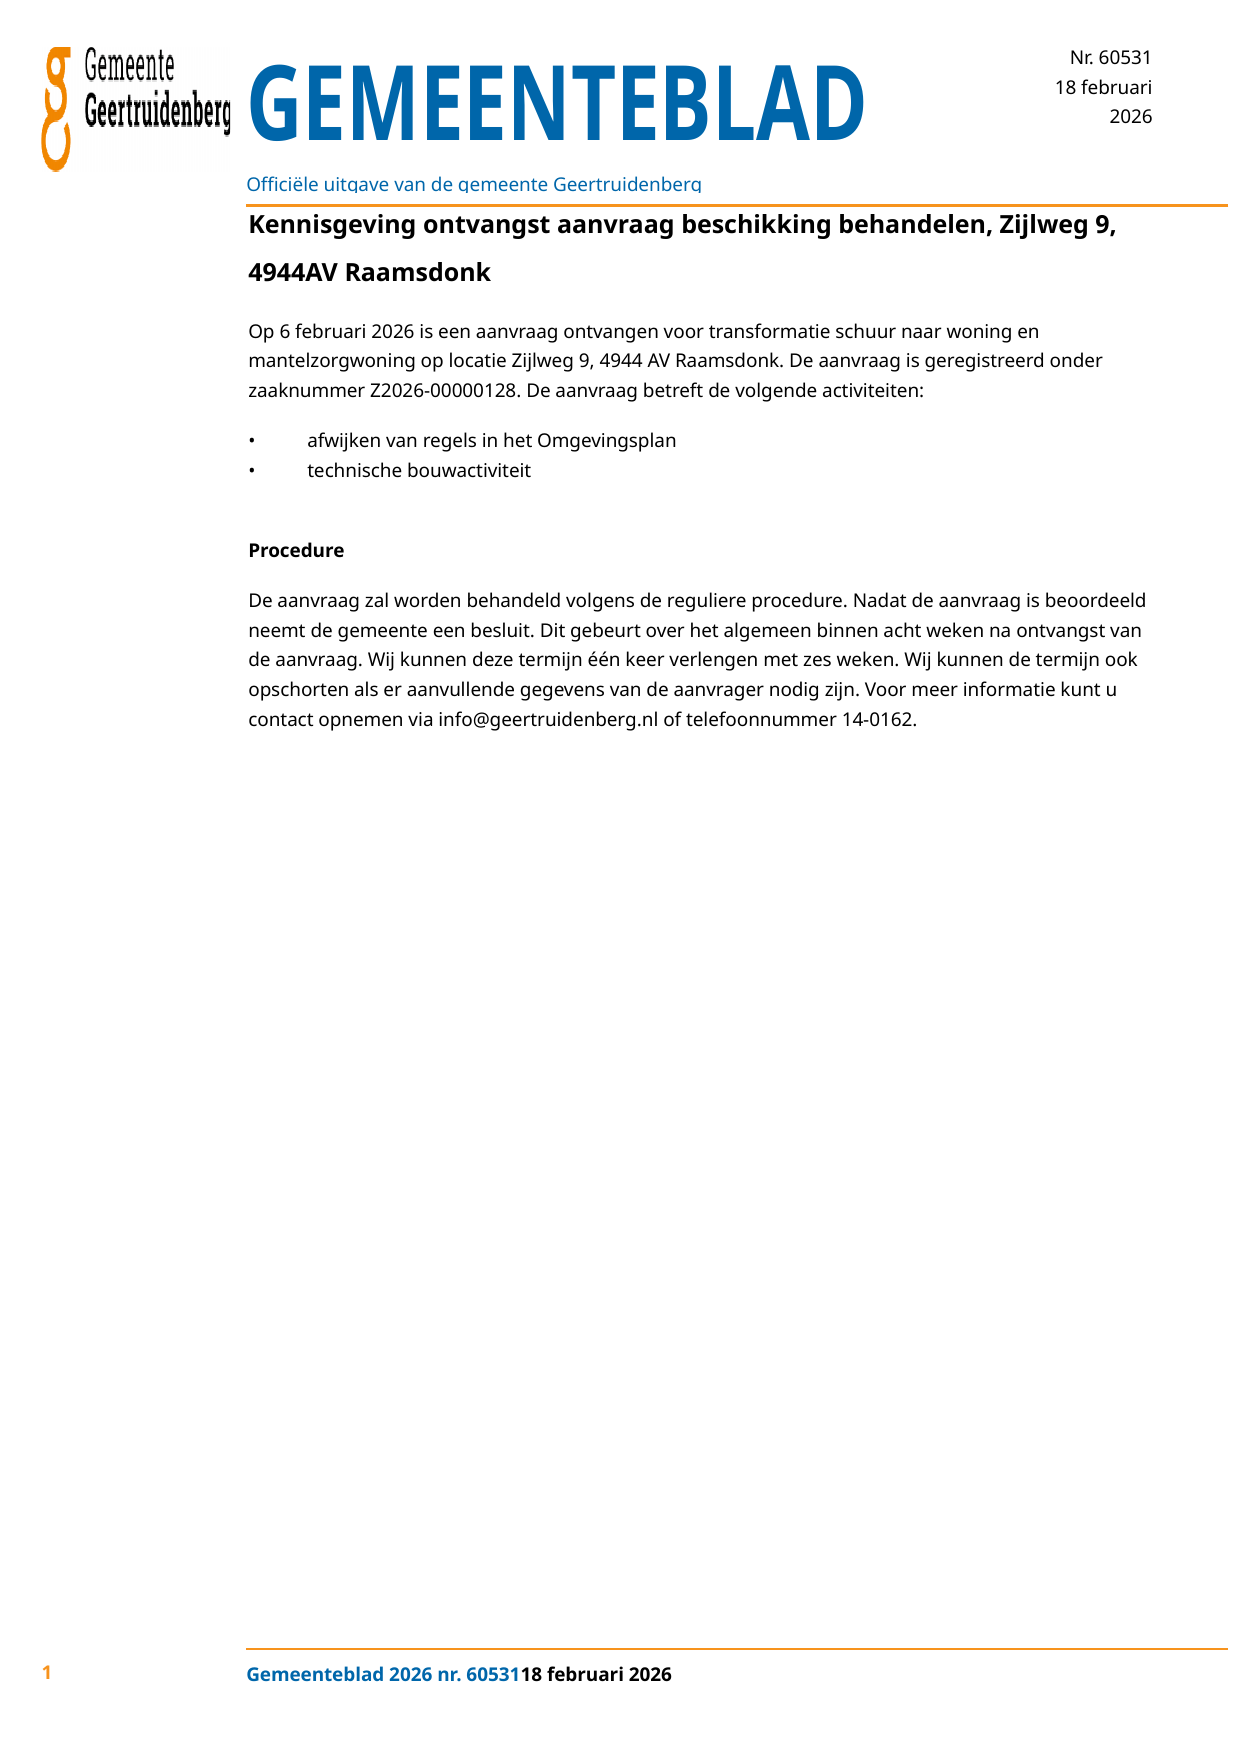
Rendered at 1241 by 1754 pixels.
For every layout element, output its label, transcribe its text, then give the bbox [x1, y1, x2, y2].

picture [41, 47, 231, 172]
list afwijken van regels in het Omgevingsplan [248, 427, 1152, 453]
text Procedure [248, 537, 1152, 563]
text De aanvraag zal worden behandeld volgens de reguliere procedure. Nadat de aanvraag is beoordeeld neemt de gemeente een besluit. Dit gebeurt over het algemeen binnen acht weken na ontvangst van de aanvraag. Wij kunnen deze termijn één keer verlengen met zes weken. Wij kunnen de termijn ook opschorten als er aanvullende gegevens van de aanvrager nodig zijn. Voor meer informatie kunt u contact opnemen via info@geertruidenberg.nl of telefoonnummer 14-0162. [248, 587, 1152, 732]
text Op 6 februari 2026 is een aanvraag ontvangen voor transformatie schuur naar woning en mantelzorgwoning op locatie Zijlweg 9, 4944 AV Raamsdonk. De aanvraag is geregistreerd onder zaaknummer Z2026-00000128. De aanvraag betreft de volgende activiteiten: [248, 318, 1152, 403]
list technische bouwactiviteit [248, 457, 1152, 483]
text Kennisgeving ontvangst aanvraag beschikking behandelen, Zijlweg 9, 4944AV Raamsdonk [248, 207, 1152, 288]
